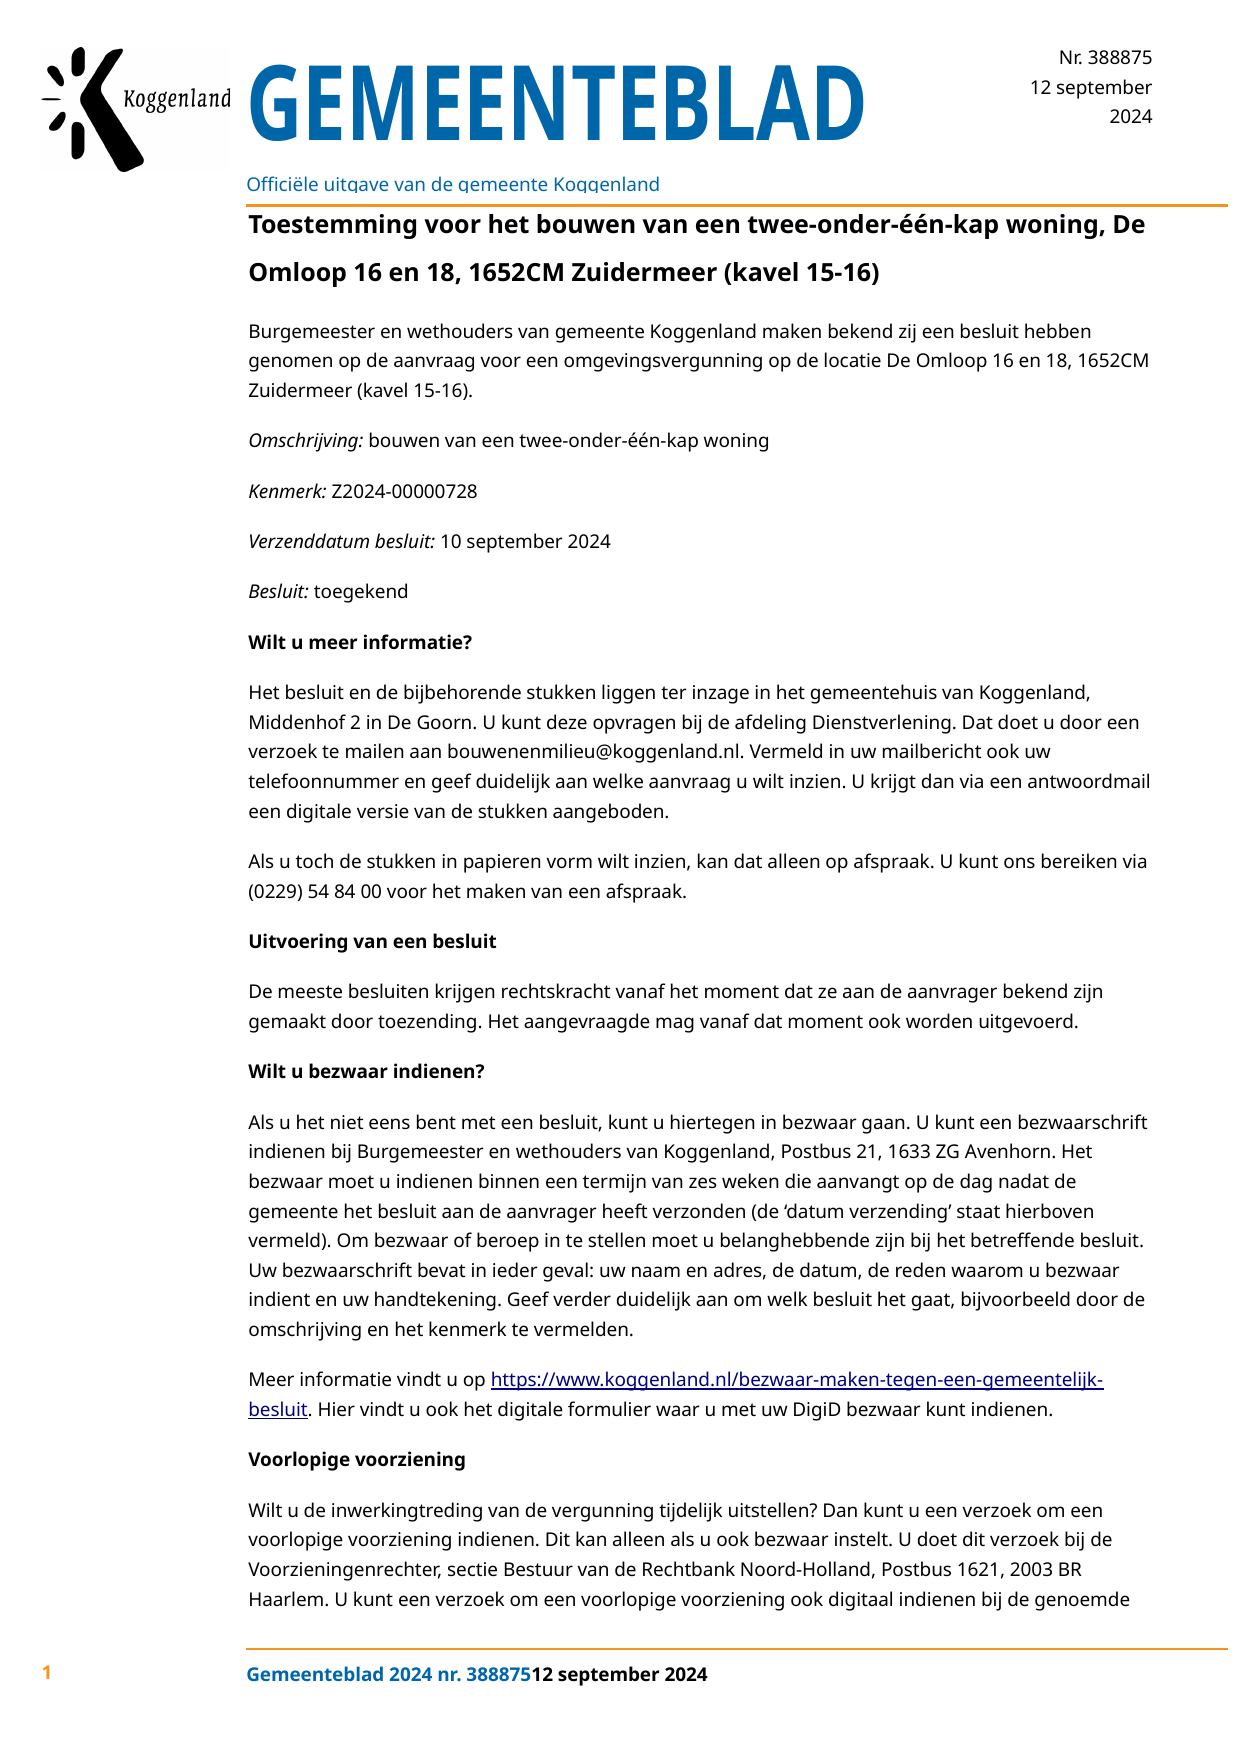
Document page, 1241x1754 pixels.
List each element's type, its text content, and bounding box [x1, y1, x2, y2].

text Uitvoering van een besluit [248, 928, 1152, 954]
text Voorlopige voorziening [248, 1447, 1152, 1472]
text De meeste besluiten krijgen rechtskracht vanaf het moment dat ze aan de aanvrager bekend zijn gemaakt door toezending. Het aangevraagde mag vanaf dat moment ook worden uitgevoerd. [248, 979, 1152, 1034]
text Besluit: toegekend [248, 579, 1152, 604]
text Wilt u de inwerkingtreding van de vergunning tijdelijk uitstellen? Dan kunt u een verzoek om een voorlopige voorziening indienen. Dit kan alleen als u ook bezwaar instelt. U doet dit verzoek bij de Voorzieningenrechter, sectie Bestuur van de Rechtbank Noord-Holland, Postbus 1621, 2003 BR Haarlem. U kunt een verzoek om een voorlopige voorziening ook digitaal indienen bij de genoemde [248, 1497, 1152, 1612]
text Wilt u meer informatie? [248, 629, 1152, 655]
text Burgemeester en wethouders van gemeente Koggenland maken bekend zij een besluit hebben genomen op de aanvraag voor een omgevingsvergunning op de locatie De Omloop 16 en 18, 1652CM Zuidermeer (kavel 15-16). [248, 318, 1152, 403]
text Toestemming voor het bouwen van een twee-onder-één-kap woning, De Omloop 16 en 18, 1652CM Zuidermeer (kavel 15-16) [248, 207, 1152, 288]
text Kenmerk: Z2024-00000728 [248, 478, 1152, 504]
picture [41, 47, 231, 172]
text Meer informatie vindt u op https://www.koggenland.nl/bezwaar-maken-tegen-een-gemeentelijk-besluit. Hier vindt u ook het digitale formulier waar u met uw DigiD bezwaar kunt indienen. [248, 1367, 1152, 1422]
text Wilt u bezwaar indienen? [248, 1059, 1152, 1084]
text Als u het niet eens bent met een besluit, kunt u hiertegen in bezwaar gaan. U kunt een bezwaarschrift indienen bij Burgemeester en wethouders van Koggenland, Postbus 21, 1633 ZG Avenhorn. Het bezwaar moet u indienen binnen een termijn van zes weken die aanvangt op de dag nadat de gemeente het besluit aan de aanvrager heeft verzonden (de ‘datum verzending’ staat hierboven vermeld). Om bezwaar of beroep in te stellen moet u belanghebbende zijn bij het betreffende besluit. Uw bezwaarschrift bevat in ieder geval: uw naam en adres, de datum, de reden waarom u bezwaar indient en uw handtekening. Geef verder duidelijk aan om welk besluit het gaat, bijvoorbeeld door de omschrijving en het kenmerk te vermelden. [248, 1109, 1152, 1342]
text Het besluit en de bijbehorende stukken liggen ter inzage in het gemeentehuis van Koggenland, Middenhof 2 in De Goorn. U kunt deze opvragen bij de afdeling Dienstverlening. Dat doet u door een verzoek te mailen aan bouwenenmilieu@koggenland.nl. Vermeld in uw mailbericht ook uw telefoonnummer en geef duidelijk aan welke aanvraag u wilt inzien. U krijgt dan via een antwoordmail een digitale versie van de stukken aangeboden. [248, 679, 1152, 824]
text Verzenddatum besluit: 10 september 2024 [248, 528, 1152, 554]
text Als u toch de stukken in papieren vorm wilt inzien, kan dat alleen op afspraak. U kunt ons bereiken via (0229) 54 84 00 voor het maken van een afspraak. [248, 848, 1152, 904]
text Omschrijving: bouwen van een twee-onder-één-kap woning [248, 427, 1152, 453]
